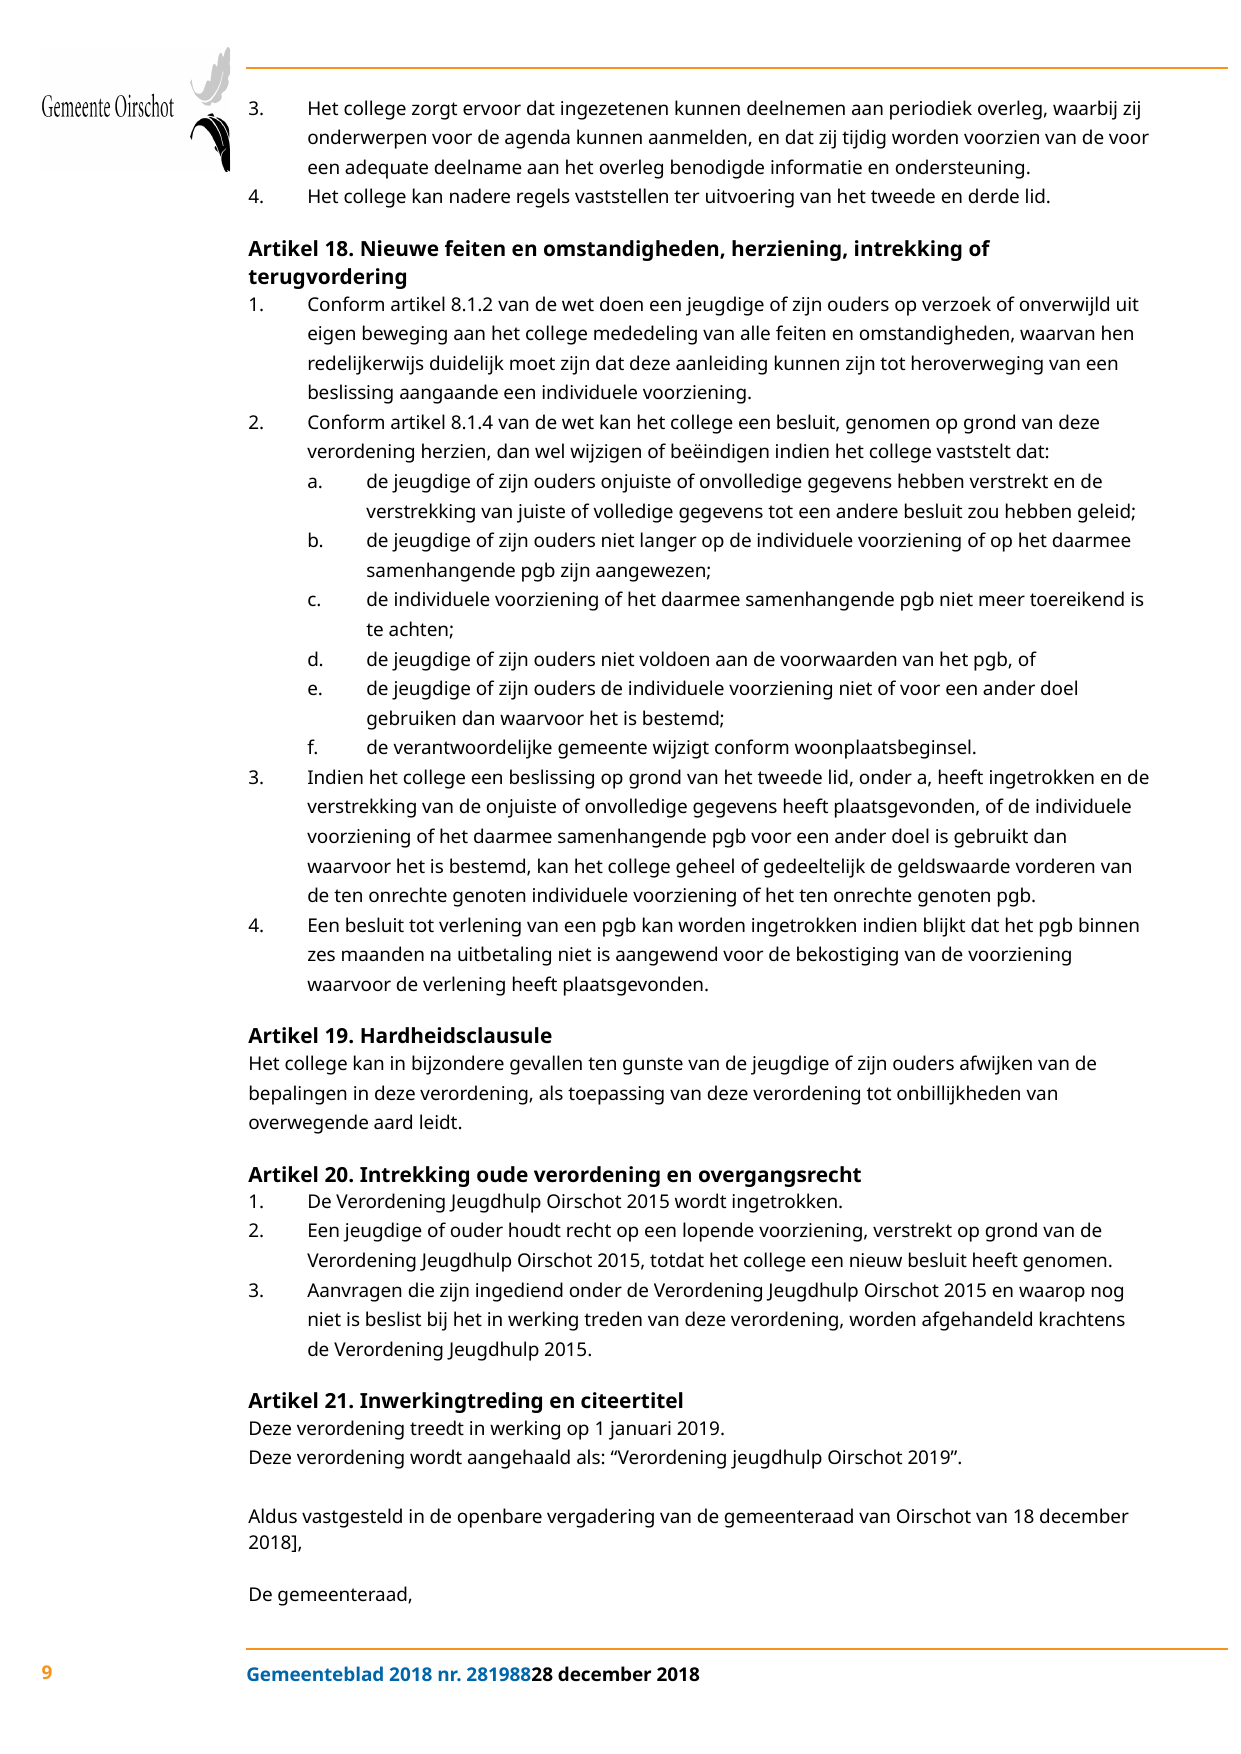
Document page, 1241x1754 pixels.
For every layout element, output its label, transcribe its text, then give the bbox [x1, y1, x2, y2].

list Conform artikel 8.1.2 van de wet doen een jeugdige of zijn ouders op verzoek of onverwijld uit eigen beweging aan het college mededeling van alle feiten en omstandigheden, waarvan hen redelijkerwijs duidelijk moet zijn dat deze aanleiding kunnen zijn tot heroverweging van een beslissing aangaande een individuele voorziening. [248, 291, 1152, 405]
picture [41, 47, 231, 172]
list de individuele voorziening of het daarmee samenhangende pgb niet meer toereikend is te achten; [307, 587, 1152, 642]
list Het college zorgt ervoor dat ingezetenen kunnen deelnemen aan periodiek overleg, waarbij zij onderwerpen voor de agenda kunnen aanmelden, en dat zij tijdig worden voorzien van de voor een adequate deelname aan het overleg benodigde informatie en ondersteuning. [248, 95, 1152, 180]
list de verantwoordelijke gemeente wijzigt conform woonplaatsbeginsel. [307, 734, 1152, 760]
text Artikel 21. Inwerkingtreding en citeertitel [248, 1386, 1152, 1415]
text Artikel 18. Nieuwe feiten en omstandigheden, herziening, intrekking of terugvordering [248, 234, 1152, 291]
text De gemeenteraad, [248, 1581, 1152, 1607]
text Het college kan in bijzondere gevallen ten gunste van de jeugdige of zijn ouders afwijken van de bepalingen in deze verordening, als toepassing van deze verordening tot onbillijkheden van overwegende aard leidt. [248, 1050, 1152, 1135]
text Artikel 20. Intrekking oude verordening en overgangsrecht [248, 1160, 1152, 1188]
list de jeugdige of zijn ouders niet voldoen aan de voorwaarden van het pgb, of [307, 646, 1152, 672]
list Een jeugdige of ouder houdt recht op een lopende voorziening, verstrekt op grond van de Verordening Jeugdhulp Oirschot 2015, totdat het college een nieuw besluit heeft genomen. [248, 1218, 1152, 1273]
list De Verordening Jeugdhulp Oirschot 2015 wordt ingetrokken. [248, 1188, 1152, 1214]
text Artikel 19. Hardheidsclausule [248, 1022, 1152, 1050]
list Een besluit tot verlening van een pgb kan worden ingetrokken indien blijkt dat het pgb binnen zes maanden na uitbetaling niet is aangewend voor de bekostiging van de voorziening waarvoor de verlening heeft plaatsgevonden. [248, 912, 1152, 997]
text Deze verordening wordt aangehaald als: “Verordening jeugdhulp Oirschot 2019”. [248, 1444, 1152, 1470]
list Indien het college een beslissing op grond van het tweede lid, onder a, heeft ingetrokken en de verstrekking van de onjuiste of onvolledige gegevens heeft plaatsgevonden, of de individuele voorziening of het daarmee samenhangende pgb voor een ander doel is gebruikt dan waarvoor het is bestemd, kan het college geheel of gedeeltelijk de geldswaarde vorderen van de ten onrechte genoten individuele voorziening of het ten onrechte genoten pgb. [248, 764, 1152, 908]
list de jeugdige of zijn ouders niet langer op de individuele voorziening of op het daarmee samenhangende pgb zijn aangewezen; [307, 527, 1152, 583]
list de jeugdige of zijn ouders de individuele voorziening niet of voor een ander doel gebruiken dan waarvoor het is bestemd; [307, 675, 1152, 731]
list Het college kan nadere regels vaststellen ter uitvoering van het tweede en derde lid. [248, 183, 1152, 209]
list de jeugdige of zijn ouders onjuiste of onvolledige gegevens hebben verstrekt en de verstrekking van juiste of volledige gegevens tot een andere besluit zou hebben geleid; [307, 468, 1152, 524]
list Conform artikel 8.1.4 van de wet kan het college een besluit, genomen op grond van deze verordening herzien, dan wel wijzigen of beëindigen indien het college vaststelt dat: [248, 409, 1152, 464]
text Aldus vastgesteld in de openbare vergadering van de gemeenteraad van Oirschot van 18 december 2018], [248, 1504, 1152, 1555]
text Deze verordening treedt in werking op 1 januari 2019. [248, 1415, 1152, 1441]
list Aanvragen die zijn ingediend onder de Verordening Jeugdhulp Oirschot 2015 en waarop nog niet is beslist bij het in werking treden van deze verordening, worden afgehandeld krachtens de Verordening Jeugdhulp 2015. [248, 1277, 1152, 1362]
